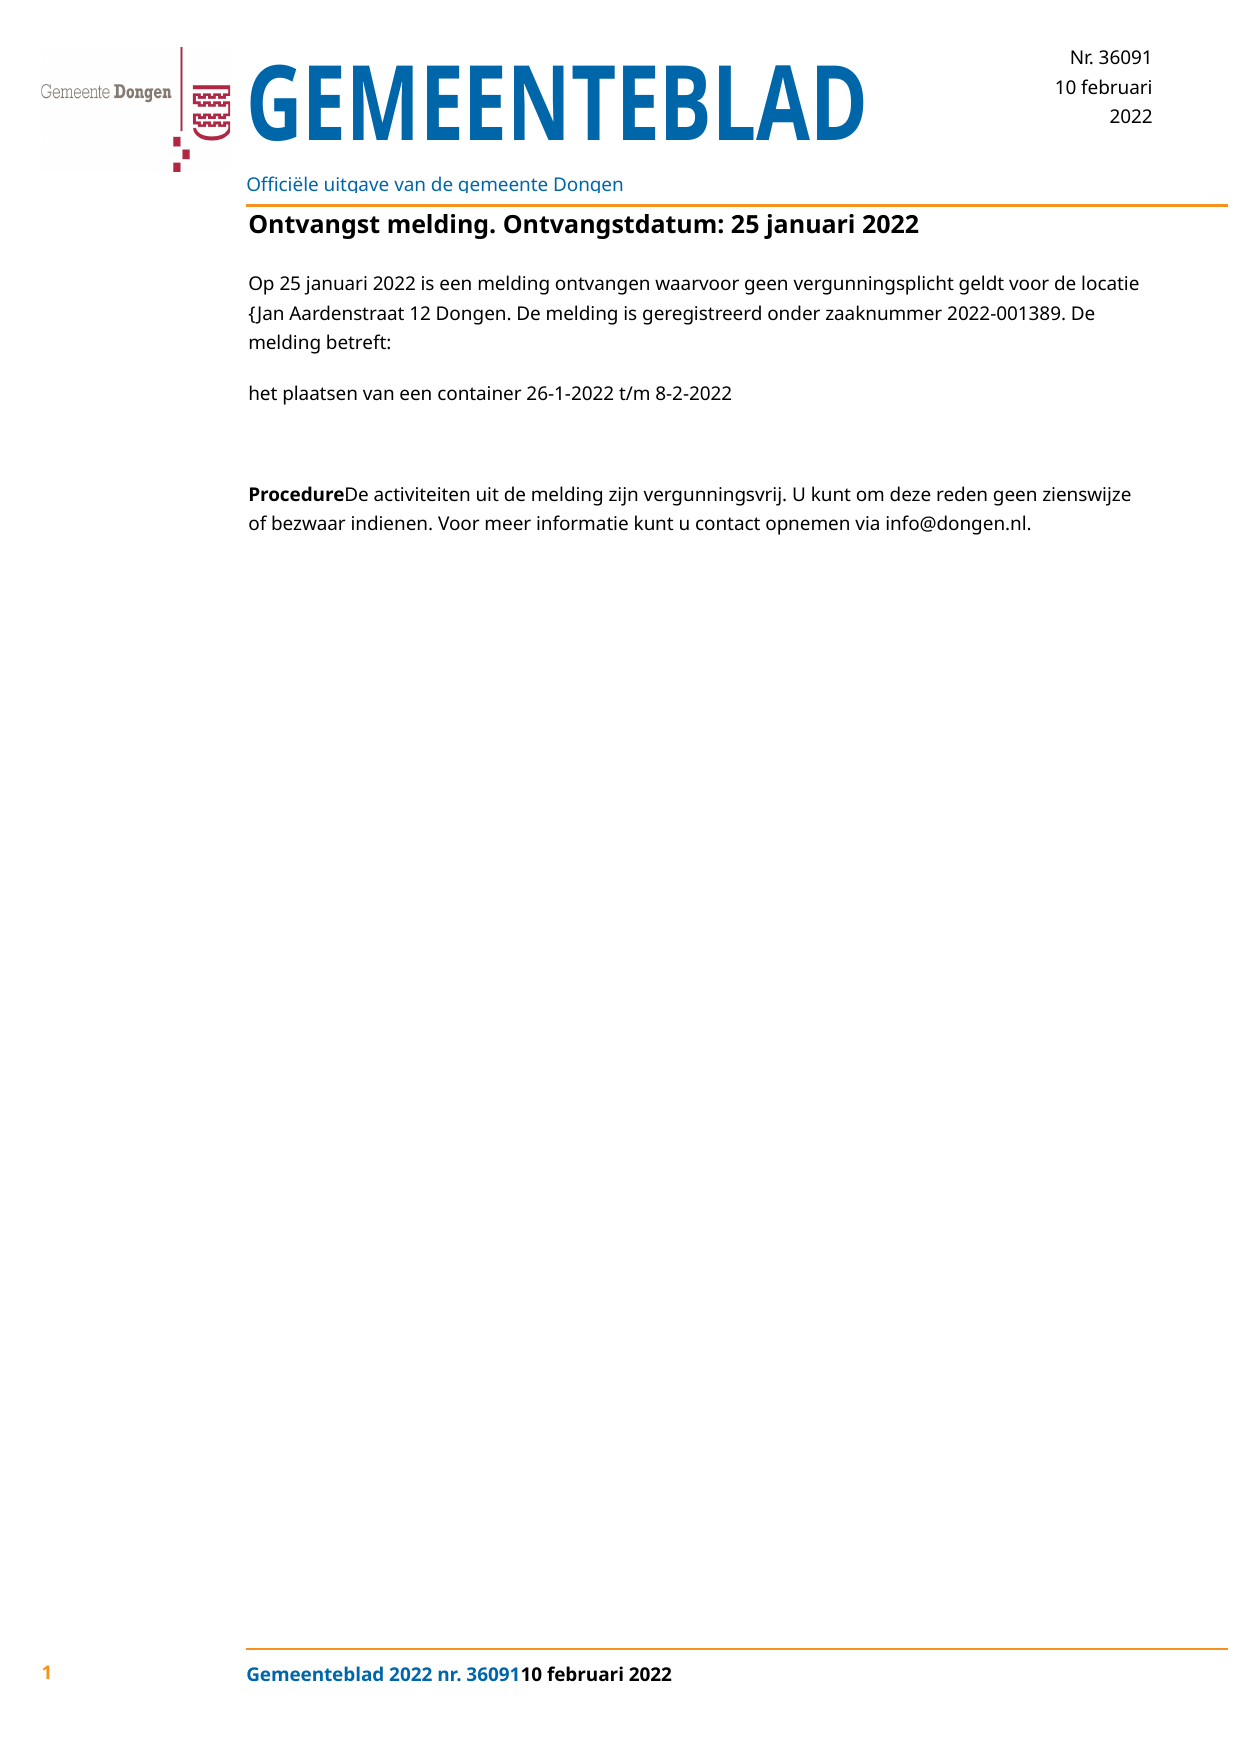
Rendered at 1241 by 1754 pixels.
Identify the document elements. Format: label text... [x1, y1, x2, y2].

picture [41, 47, 231, 172]
text het plaatsen van een container 26-1-2022 t/m 8-2-2022 [248, 380, 1152, 406]
text Ontvangst melding. Ontvangstdatum: 25 januari 2022 [248, 207, 1152, 241]
text Op 25 januari 2022 is een melding ontvangen waarvoor geen vergunningsplicht geldt voor de locatie {Jan Aardenstraat 12 Dongen. De melding is geregistreerd onder zaaknummer 2022-001389. De melding betreft: [248, 270, 1152, 355]
text ProcedureDe activiteiten uit de melding zijn vergunningsvrij. U kunt om deze reden geen zienswijze of bezwaar indienen. Voor meer informatie kunt u contact opnemen via info@dongen.nl. [248, 481, 1152, 536]
